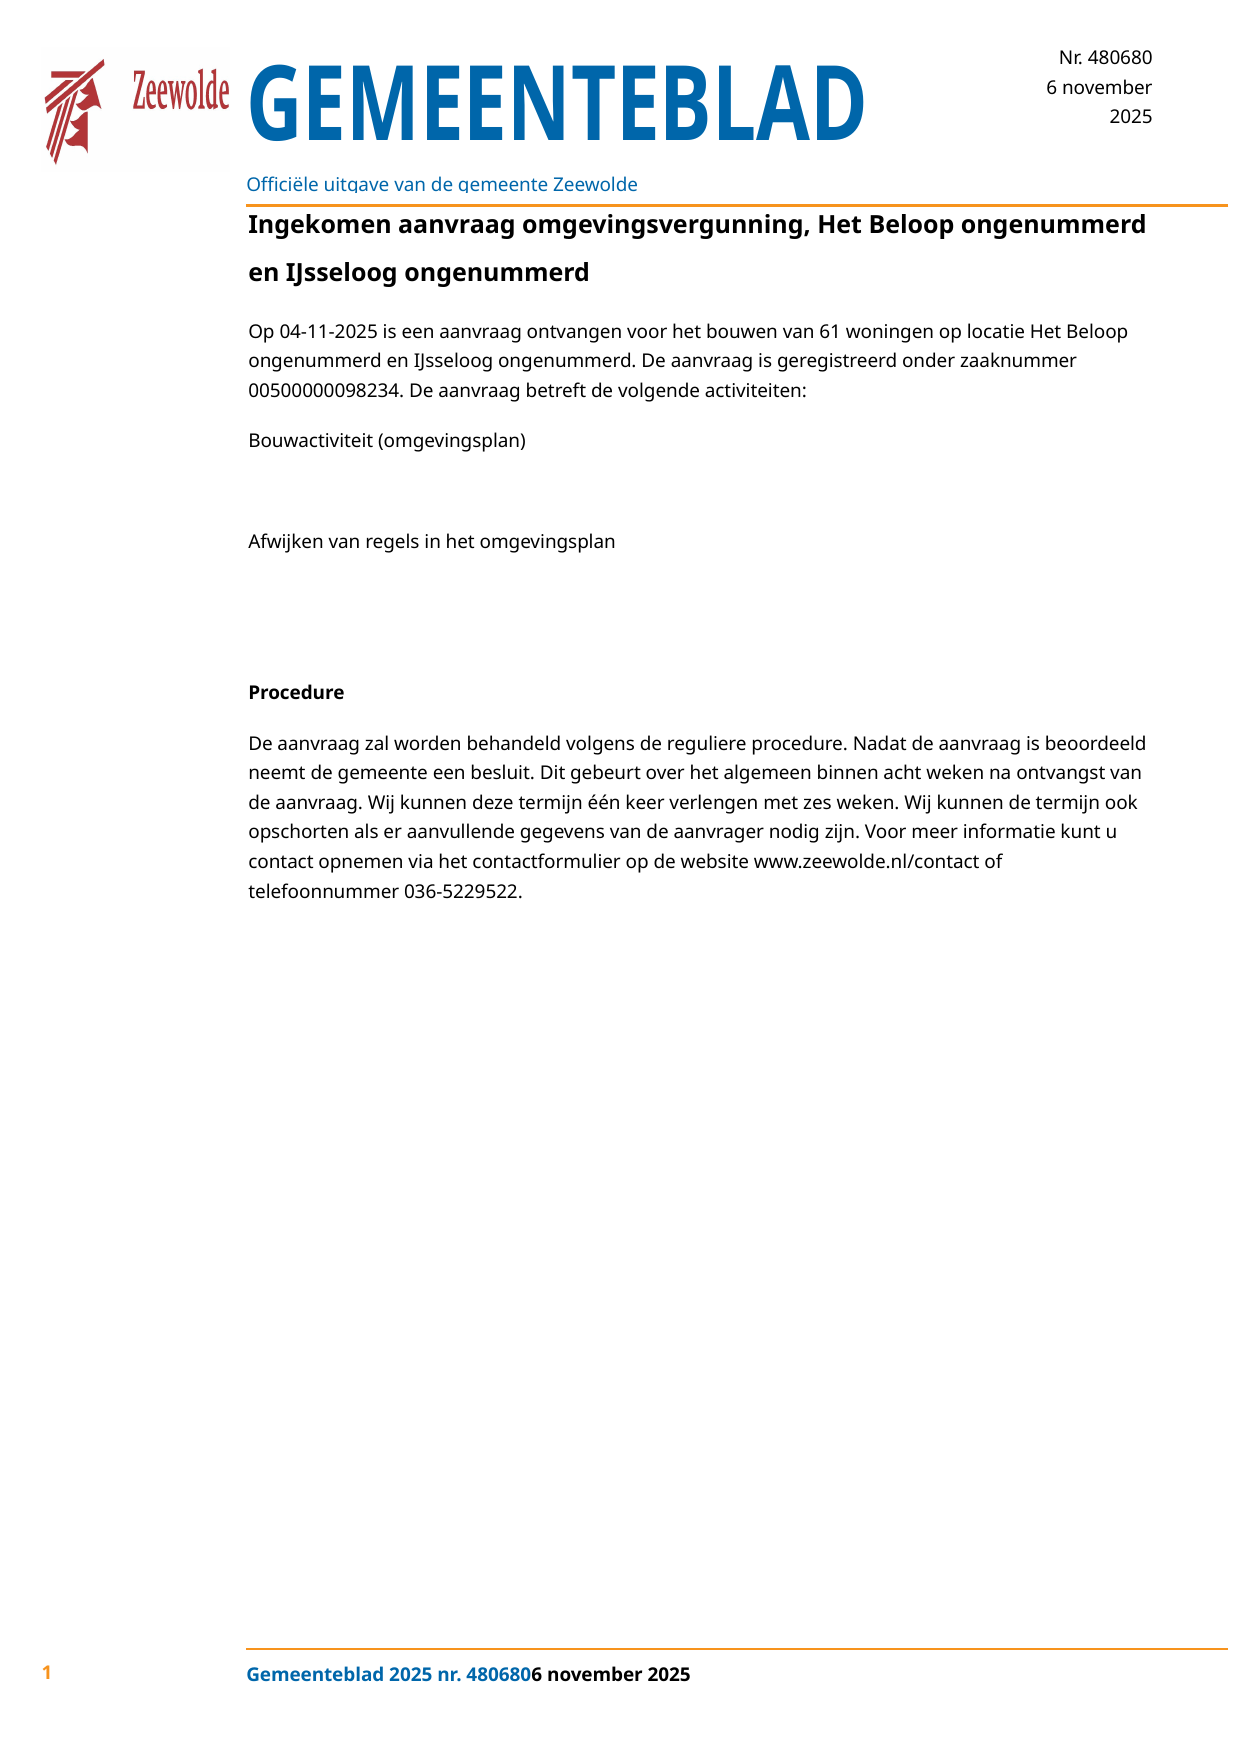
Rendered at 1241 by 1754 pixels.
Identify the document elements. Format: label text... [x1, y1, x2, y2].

text Afwijken van regels in het omgevingsplan [248, 528, 1152, 554]
picture [41, 47, 231, 172]
text Ingekomen aanvraag omgevingsvergunning, Het Beloop ongenummerd en IJsseloog ongenummerd [248, 207, 1152, 288]
text De aanvraag zal worden behandeld volgens de reguliere procedure. Nadat de aanvraag is beoordeeld neemt de gemeente een besluit. Dit gebeurt over het algemeen binnen acht weken na ontvangst van de aanvraag. Wij kunnen deze termijn één keer verlengen met zes weken. Wij kunnen de termijn ook opschorten als er aanvullende gegevens van de aanvrager nodig zijn. Voor meer informatie kunt u contact opnemen via het contactformulier op de website www.zeewolde.nl/contact of telefoonnummer 036-5229522. [248, 730, 1152, 904]
text Bouwactiviteit (omgevingsplan) [248, 427, 1152, 453]
text Op 04-11-2025 is een aanvraag ontvangen voor het bouwen van 61 woningen op locatie Het Beloop ongenummerd en IJsseloog ongenummerd. De aanvraag is geregistreerd onder zaaknummer 00500000098234. De aanvraag betreft de volgende activiteiten: [248, 318, 1152, 403]
text Procedure [248, 679, 1152, 705]
